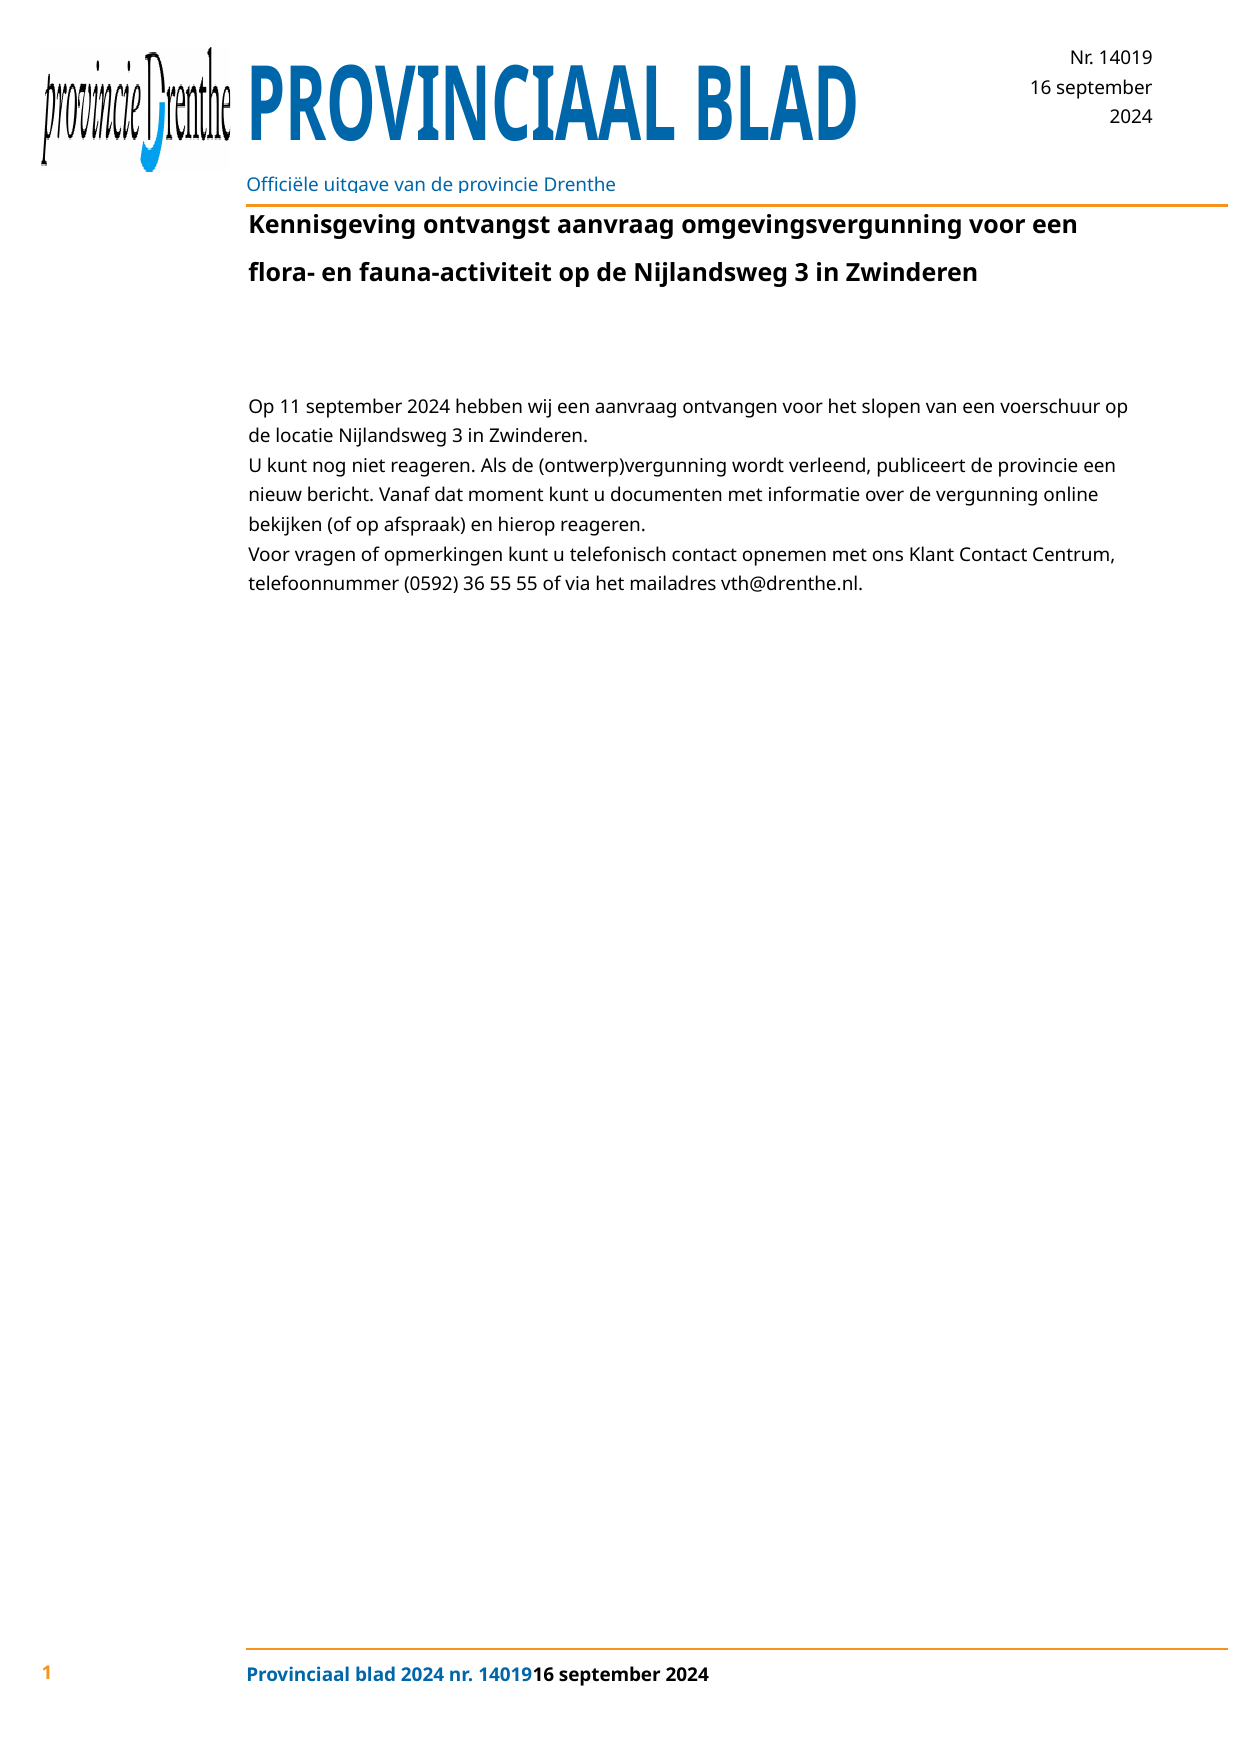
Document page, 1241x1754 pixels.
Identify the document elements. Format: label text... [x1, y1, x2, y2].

text Kennisgeving ontvangst aanvraag omgevingsvergunning voor een flora- en fauna-activiteit op de Nijlandsweg 3 in Zwinderen [248, 207, 1152, 288]
picture [41, 47, 231, 172]
text Op 11 september 2024 hebben wij een aanvraag ontvangen voor het slopen van een voerschuur op de locatie Nijlandsweg 3 in Zwinderen. [248, 393, 1152, 448]
text U kunt nog niet reageren. Als de (ontwerp)vergunning wordt verleend, publiceert de provincie een nieuw bericht. Vanaf dat moment kunt u documenten met informatie over de vergunning online bekijken (of op afspraak) en hierop reageren. [248, 452, 1152, 537]
text Voor vragen of opmerkingen kunt u telefonisch contact opnemen met ons Klant Contact Centrum, telefoonnummer (0592) 36 55 55 of via het mailadres vth@drenthe.nl. [248, 541, 1152, 596]
